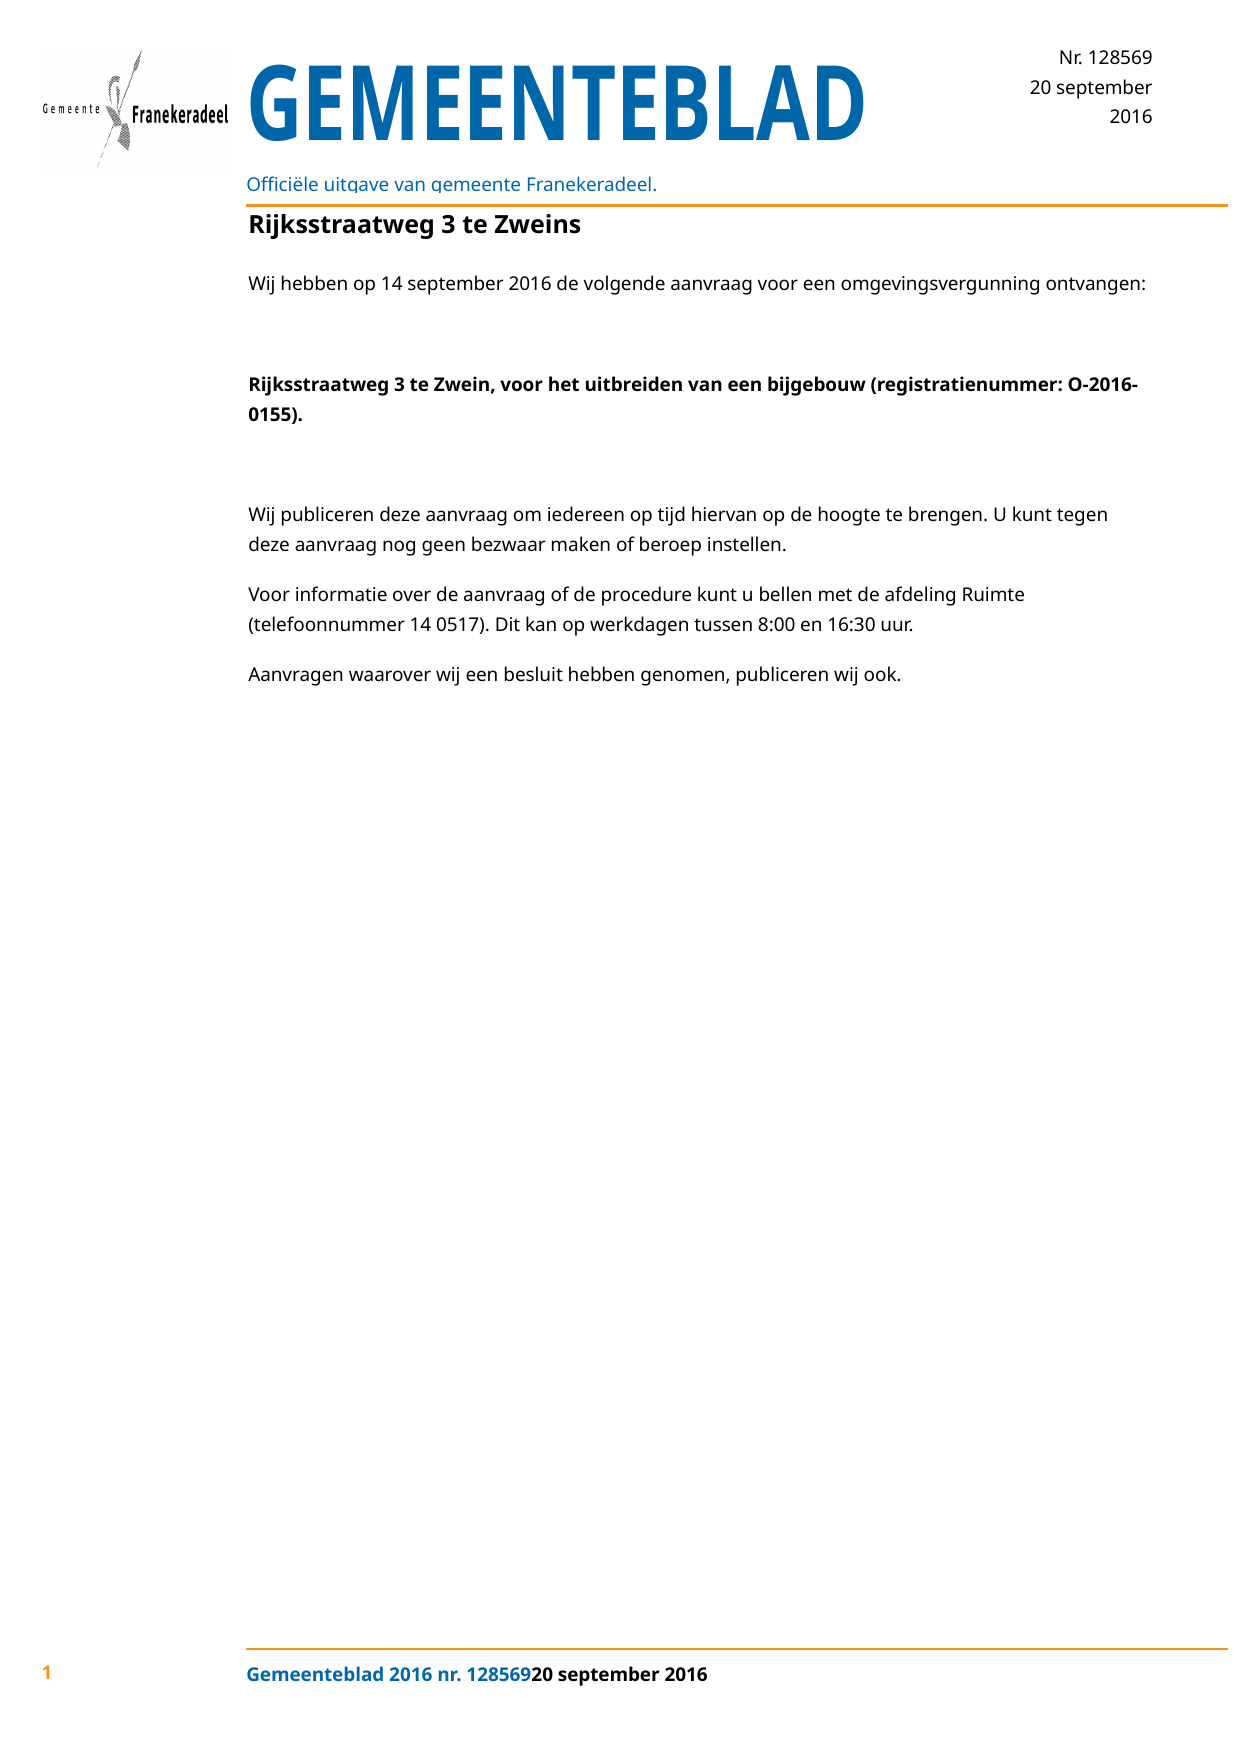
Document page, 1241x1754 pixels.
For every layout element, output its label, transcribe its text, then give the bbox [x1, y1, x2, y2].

text Wij publiceren deze aanvraag om iedereen op tijd hiervan op de hoogte te brengen. U kunt tegen deze aanvraag nog geen bezwaar maken of beroep instellen. [248, 502, 1152, 557]
text Rijksstraatweg 3 te Zweins [248, 207, 1152, 241]
text Wij hebben op 14 september 2016 de volgende aanvraag voor een omgevingsvergunning ontvangen: [248, 270, 1152, 296]
text Aanvragen waarover wij een besluit hebben genomen, publiceren wij ook. [248, 662, 1152, 687]
picture [41, 47, 231, 172]
text Voor informatie over de aanvraag of de procedure kunt u bellen met de afdeling Ruimte (telefoonnummer 14 0517). Dit kan op werkdagen tussen 8:00 en 16:30 uur. [248, 582, 1152, 637]
text Rijksstraatweg 3 te Zwein, voor het uitbreiden van een bijgebouw (registratienummer: O-2016-0155). [248, 371, 1152, 426]
